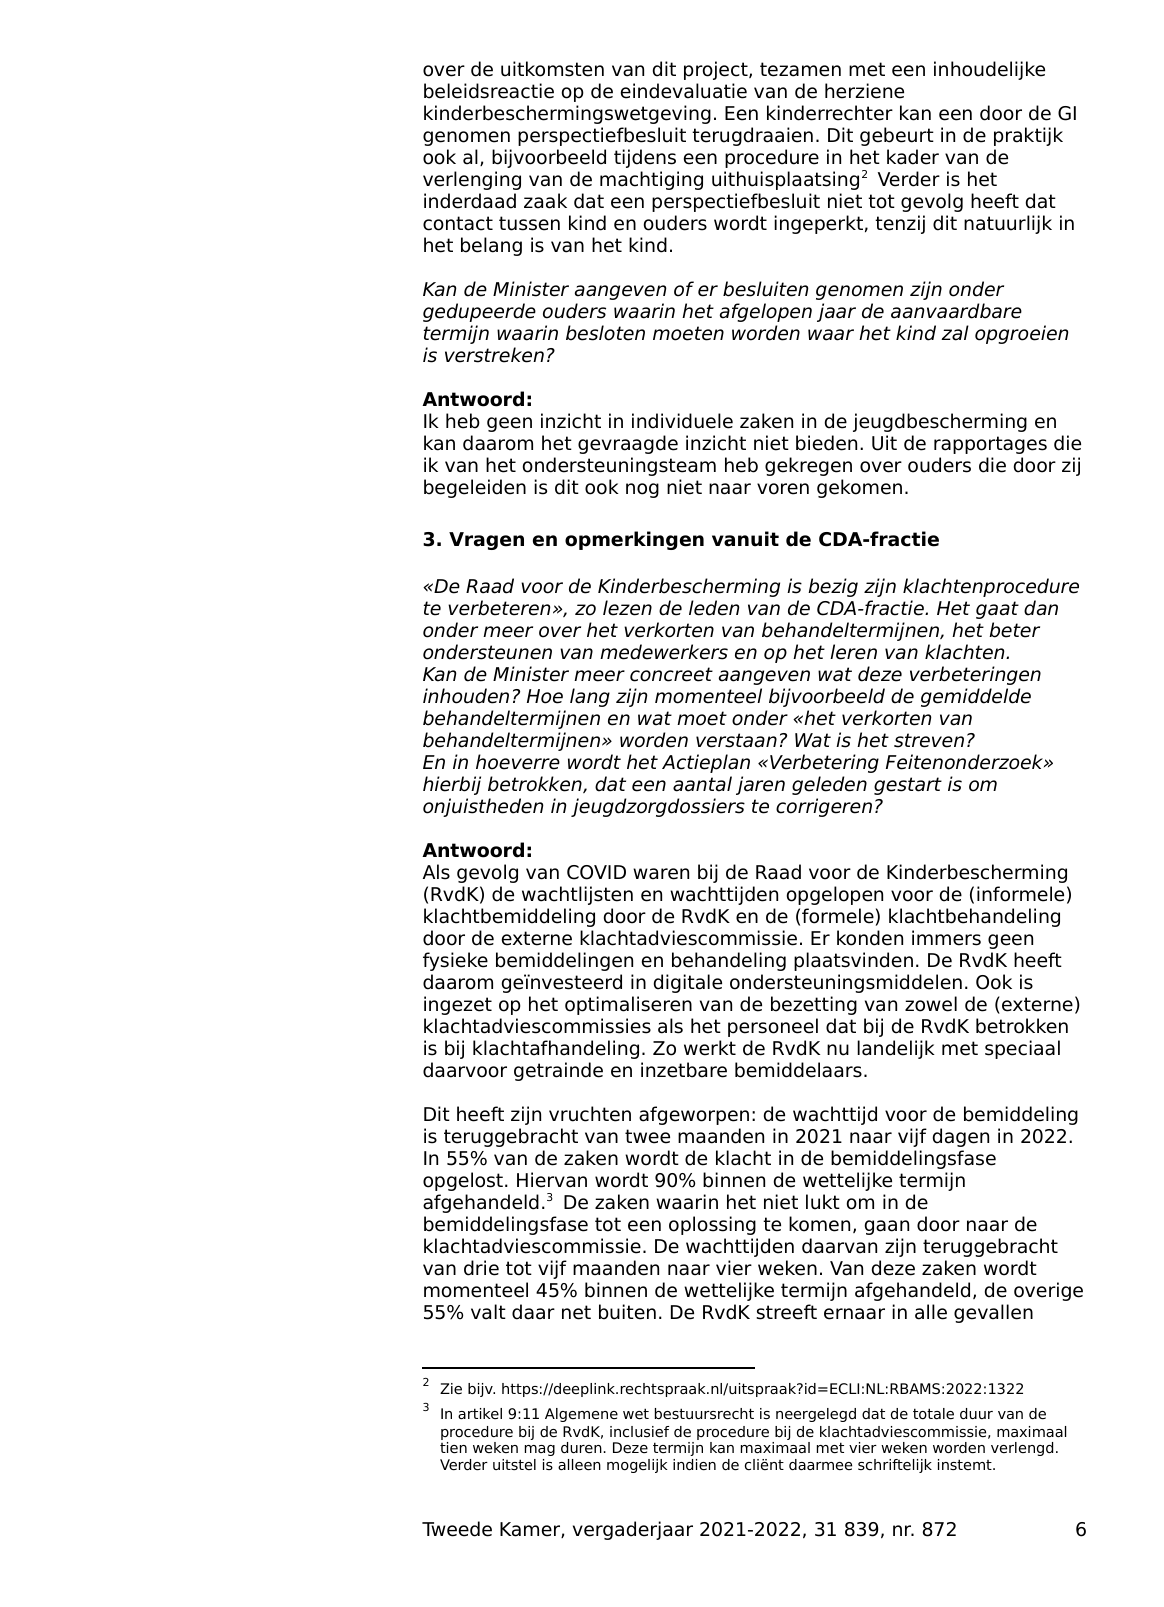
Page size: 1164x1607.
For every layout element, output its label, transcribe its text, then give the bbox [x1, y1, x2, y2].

text Als gevolg van COVID waren bij de Raad voor de Kinderbescherming (RvdK) de wachtlijsten en wachttijden opgelopen voor de (informele) klachtbemiddeling door de RvdK en de (formele) klachtbehandeling door de externe klachtadviescommissie. Er konden immers geen fysieke bemiddelingen en behandeling plaatsvinden. De RvdK heeft daarom geïnvesteerd in digitale ondersteuningsmiddelen. Ook is ingezet op het optimaliseren van de bezetting van zowel de (externe) klachtadviescommissies als het personeel dat bij de RvdK betrokken is bij klachtafhandeling. Zo werkt de RvdK nu landelijk met speciaal daarvoor getrainde en inzetbare bemiddelaars. [422, 862, 1087, 1082]
text Kan de Minister aangeven of er besluiten genomen zijn onder gedupeerde ouders waarin het afgelopen jaar de aanvaardbare termijn waarin besloten moeten worden waar het kind zal opgroeien is verstreken? [422, 279, 1087, 367]
text En in hoeverre wordt het Actieplan «Verbetering Feitenonderzoek» hierbij betrokken, dat een aantal jaren geleden gestart is om onjuistheden in jeugdzorgdossiers te corrigeren? [422, 752, 1087, 818]
text Ik heb geen inzicht in individuele zaken in de jeugdbescherming en kan daarom het gevraagde inzicht niet bieden. Uit de rapportages die ik van het ondersteuningsteam heb gekregen over ouders die door zij begeleiden is dit ook nog niet naar voren gekomen. [422, 411, 1087, 499]
text Antwoord: [422, 840, 1087, 862]
subtitle 3. Vragen en opmerkingen vanuit de CDA-fractie [422, 529, 1087, 551]
text Zie bijv. https://deeplink.rechtspraak.nl/uitspraak?id=ECLI:NL:RBAMS:2022:1322 [422, 1377, 1087, 1399]
text Antwoord: [422, 389, 1087, 411]
text Dit heeft zijn vruchten afgeworpen: de wachttijd voor de bemiddeling is teruggebracht van twee maanden in 2021 naar vijf dagen in 2022. In 55% van de zaken wordt de klacht in de bemiddelingsfase opgelost. Hiervan wordt 90% binnen de wettelijke termijn afgehandeld. De zaken waarin het niet lukt om in de bemiddelingsfase tot een oplossing te komen, gaan door naar de klachtadviescommissie. De wachttijden daarvan zijn teruggebracht van drie tot vijf maanden naar vier weken. Van deze zaken wordt momenteel 45% binnen de wettelijke termijn afgehandeld, de overige 55% valt daar net buiten. De RvdK streeft ernaar in alle gevallen [422, 1104, 1087, 1324]
text over de uitkomsten van dit project, tezamen met een inhoudelijke beleidsreactie op de eindevaluatie van de herziene kinderbeschermingswetgeving. Een kinderrechter kan een door de GI genomen perspectiefbesluit terugdraaien. Dit gebeurt in de praktijk ook al, bijvoorbeeld tijdens een procedure in het kader van de verlenging van de machtiging uithuisplaatsing Verder is het inderdaad zaak dat een perspectiefbesluit niet tot gevolg heeft dat contact tussen kind en ouders wordt ingeperkt, tenzij dit natuurlijk in het belang is van het kind. [422, 59, 1087, 257]
text Kan de Minister meer concreet aangeven wat deze verbeteringen inhouden? Hoe lang zijn momenteel bijvoorbeeld de gemiddelde behandeltermijnen en wat moet onder «het verkorten van behandeltermijnen» worden verstaan? Wat is het streven? [422, 664, 1087, 752]
text In artikel 9:11 Algemene wet bestuursrecht is neergelegd dat de totale duur van de procedure bij de RvdK, inclusief de procedure bij de klachtadviescommissie, maximaal tien weken mag duren. Deze termijn kan maximaal met vier weken worden verlengd. Verder uitstel is alleen mogelijk indien de cliënt daarmee schriftelijk instemt. [422, 1402, 1087, 1474]
text «De Raad voor de Kinderbescherming is bezig zijn klachtenprocedure te verbeteren», zo lezen de leden van de CDA-fractie. Het gaat dan onder meer over het verkorten van behandeltermijnen, het beter ondersteunen van medewerkers en op het leren van klachten. [422, 576, 1087, 664]
